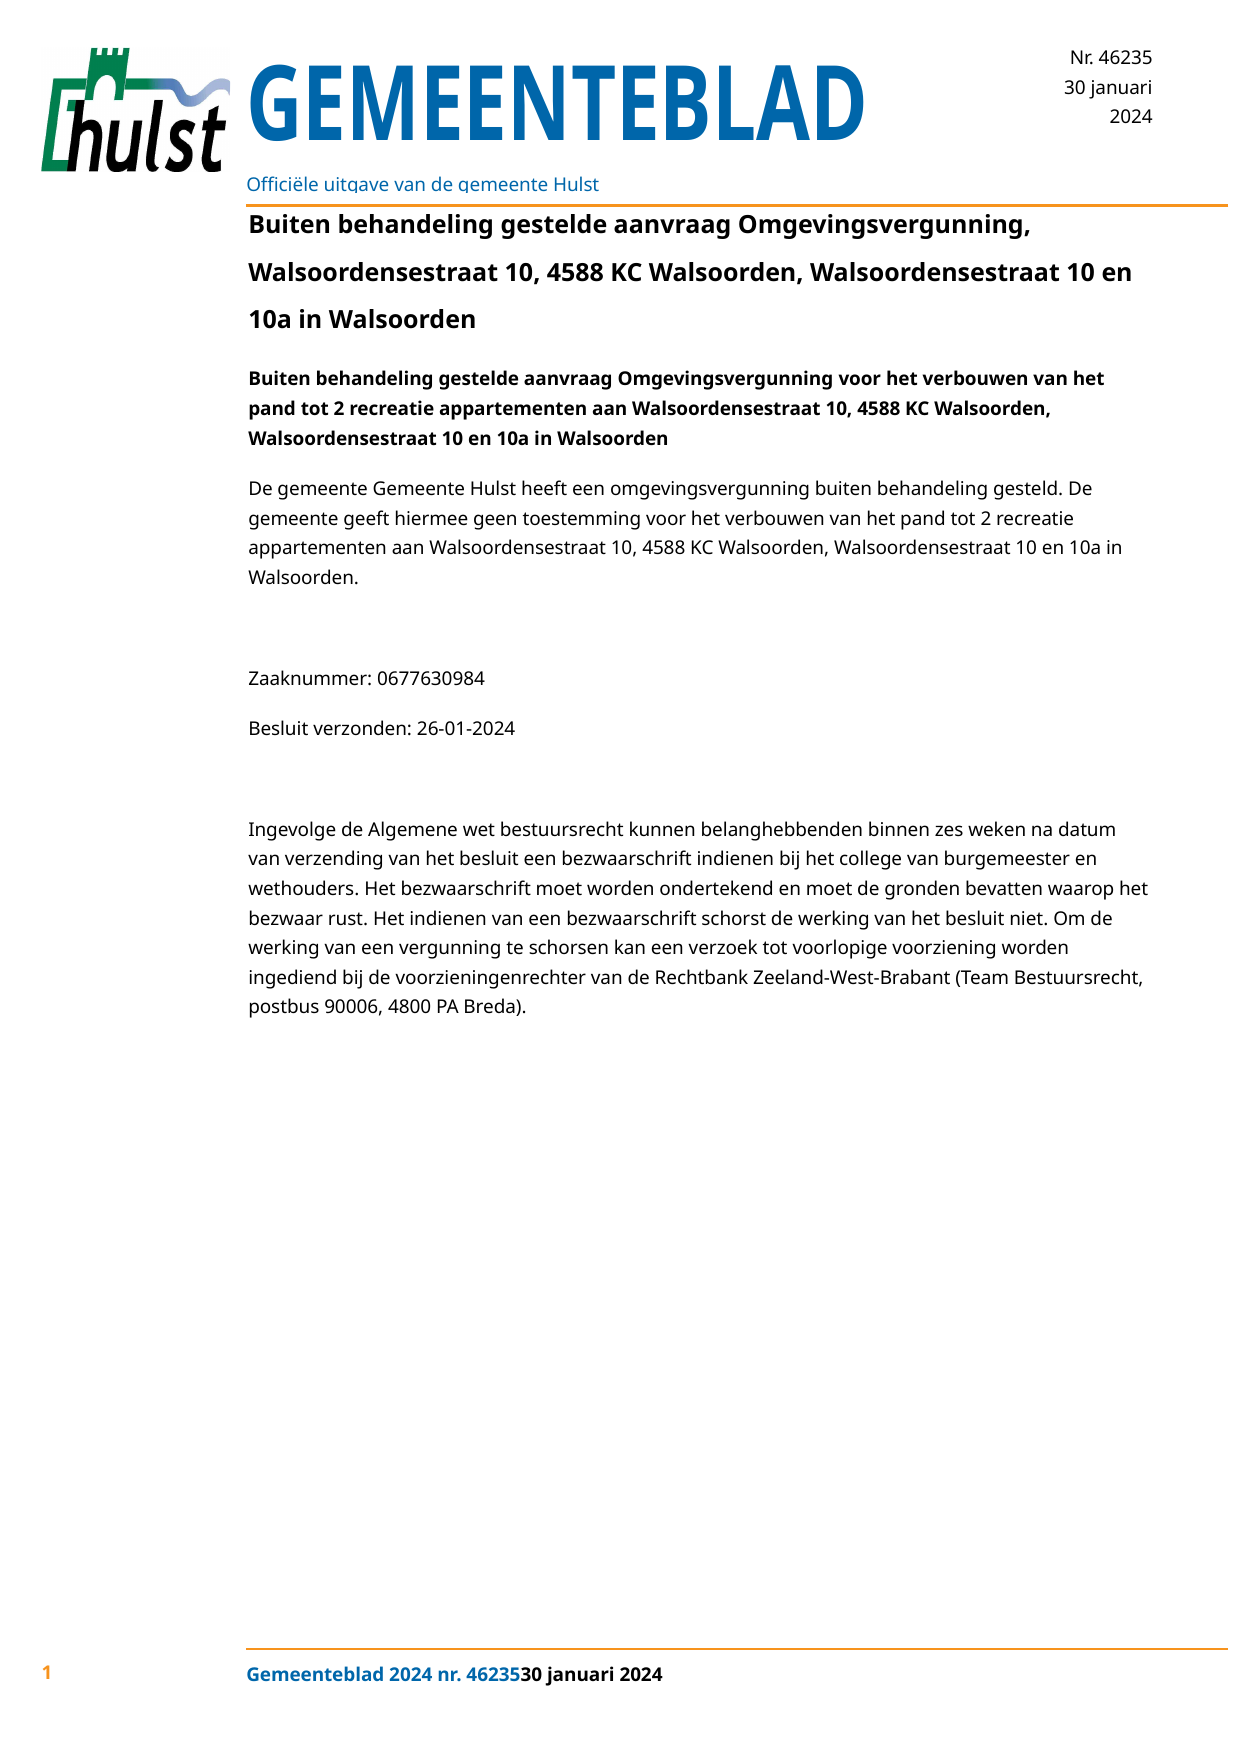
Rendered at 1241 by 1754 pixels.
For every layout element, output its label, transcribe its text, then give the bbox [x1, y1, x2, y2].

text Buiten behandeling gestelde aanvraag Omgevingsvergunning, Walsoordensestraat 10, 4588 KC Walsoorden, Walsoordensestraat 10 en 10a in Walsoorden [248, 207, 1152, 336]
text Buiten behandeling gestelde aanvraag Omgevingsvergunning voor het verbouwen van het pand tot 2 recreatie appartementen aan Walsoordensestraat 10, 4588 KC Walsoorden, Walsoordensestraat 10 en 10a in Walsoorden [248, 366, 1152, 450]
text Besluit verzonden: 26-01-2024 [248, 715, 1152, 741]
picture [41, 47, 231, 172]
text Ingevolge de Algemene wet bestuursrecht kunnen belanghebbenden binnen zes weken na datum van verzending van het besluit een bezwaarschrift indienen bij het college van burgemeester en wethouders. Het bezwaarschrift moet worden ondertekend en moet de gronden bevatten waarop het bezwaar rust. Het indienen van een bezwaarschrift schorst de werking van het besluit niet. Om de werking van een vergunning te schorsen kan een verzoek tot voorlopige voorziening worden ingediend bij de voorzieningenrechter van de Rechtbank Zeeland-West-Brabant (Team Bestuursrecht, postbus 90006, 4800 PA Breda). [248, 816, 1152, 1019]
text Zaaknummer: 0677630984 [248, 665, 1152, 690]
text De gemeente Gemeente Hulst heeft een omgevingsvergunning buiten behandeling gesteld. De gemeente geeft hiermee geen toestemming voor het verbouwen van het pand tot 2 recreatie appartementen aan Walsoordensestraat 10, 4588 KC Walsoorden, Walsoordensestraat 10 en 10a in Walsoorden. [248, 475, 1152, 589]
